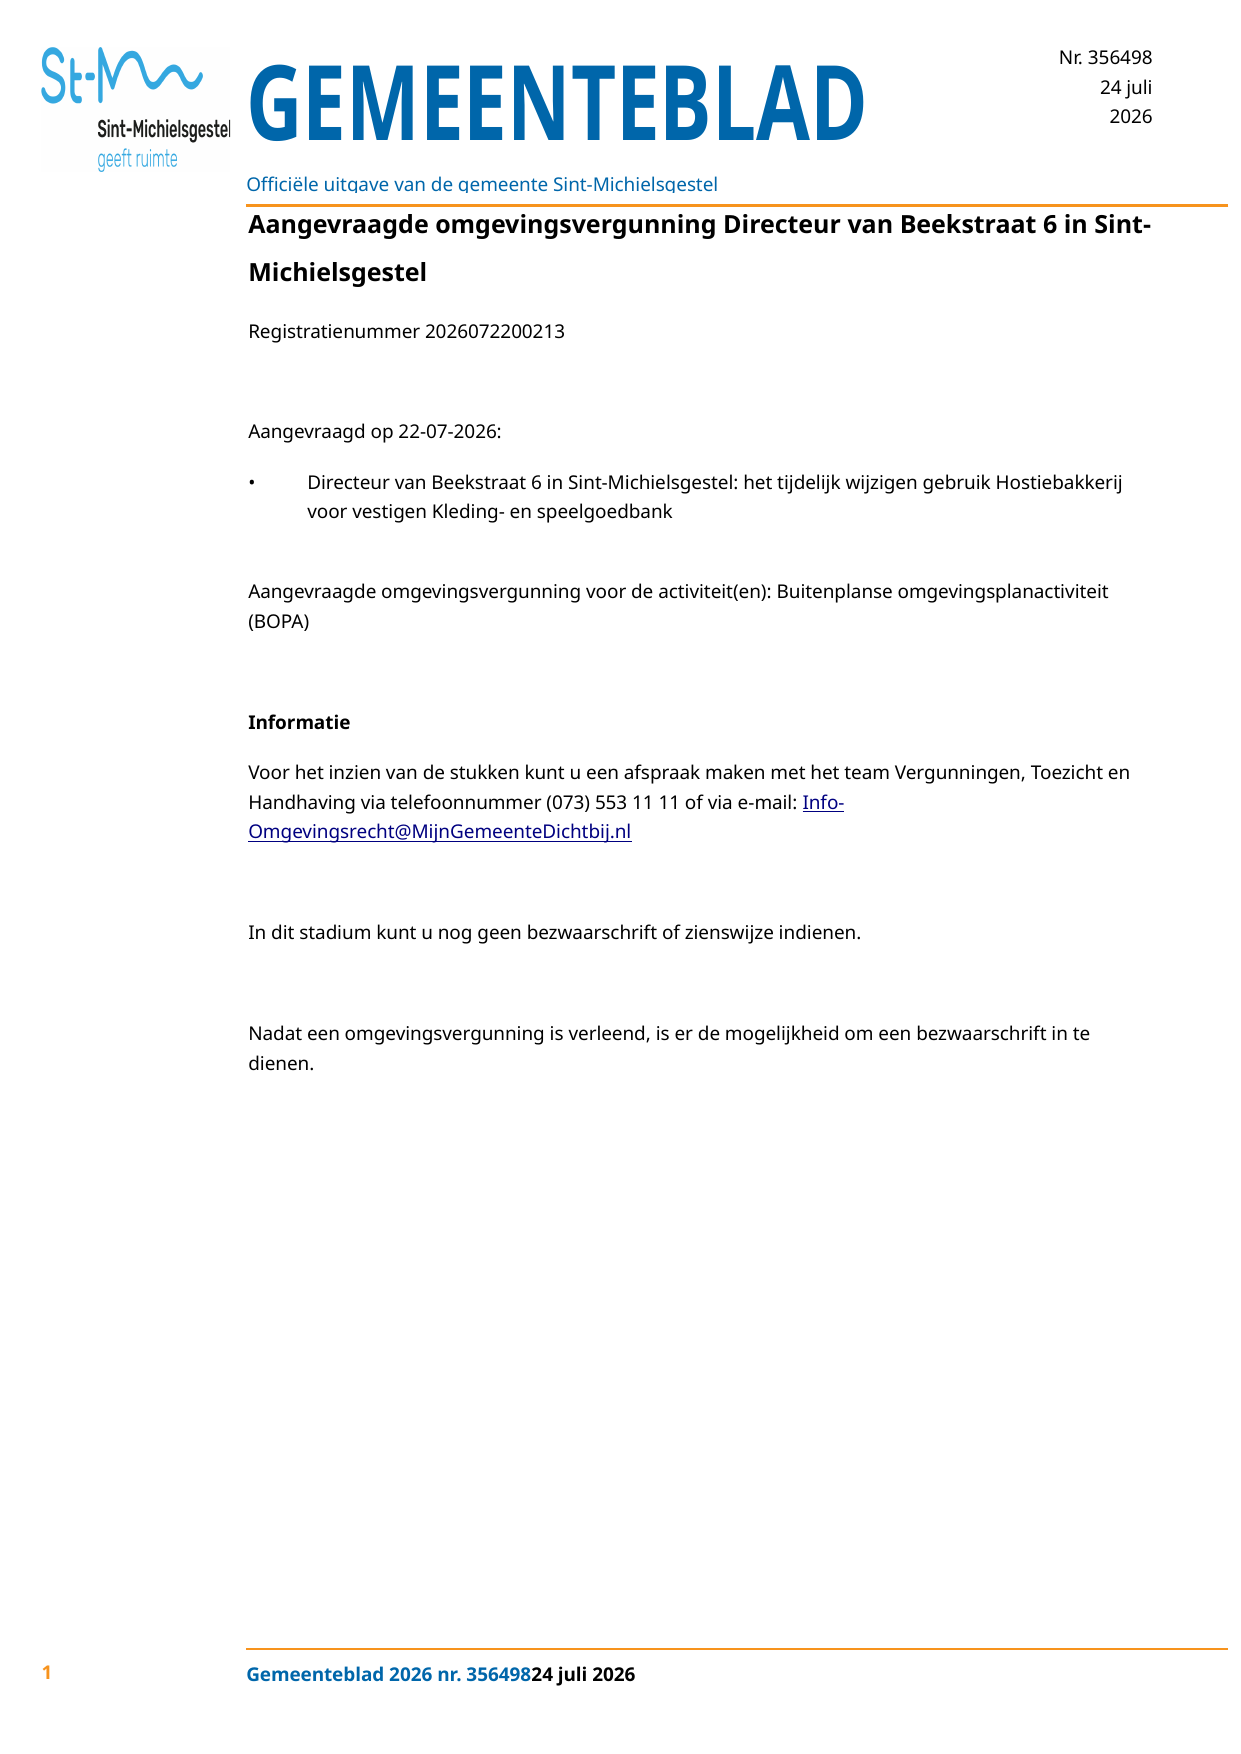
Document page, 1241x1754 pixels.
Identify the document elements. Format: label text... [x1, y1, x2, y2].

text Aangevraagd op 22-07-2026: [248, 419, 1152, 444]
text Registratienummer 2026072200213 [248, 318, 1152, 344]
picture [41, 47, 231, 172]
text Aangevraagde omgevingsvergunning Directeur van Beekstraat 6 in Sint-Michielsgestel [248, 207, 1152, 288]
text In dit stadium kunt u nog geen bezwaarschrift of zienswijze indienen. [248, 919, 1152, 945]
text Nadat een omgevingsvergunning is verleend, is er de mogelijkheid om een bezwaarschrift in te dienen. [248, 1020, 1152, 1076]
text Informatie [248, 709, 1152, 735]
text Voor het inzien van de stukken kunt u een afspraak maken met het team Vergunningen, Toezicht en Handhaving via telefoonnummer (073) 553 11 11 of via e-mail: Info-Omgevingsrecht@MijnGemeenteDichtbij.nl [248, 759, 1152, 844]
list Directeur van Beekstraat 6 in Sint-Michielsgestel: het tijdelijk wijzigen gebruik Hostiebakkerij voor vestigen Kleding- en speelgoedbank [248, 469, 1152, 524]
text Aangevraagde omgevingsvergunning voor de activiteit(en): Buitenplanse omgevingsplanactiviteit (BOPA) [248, 579, 1152, 634]
